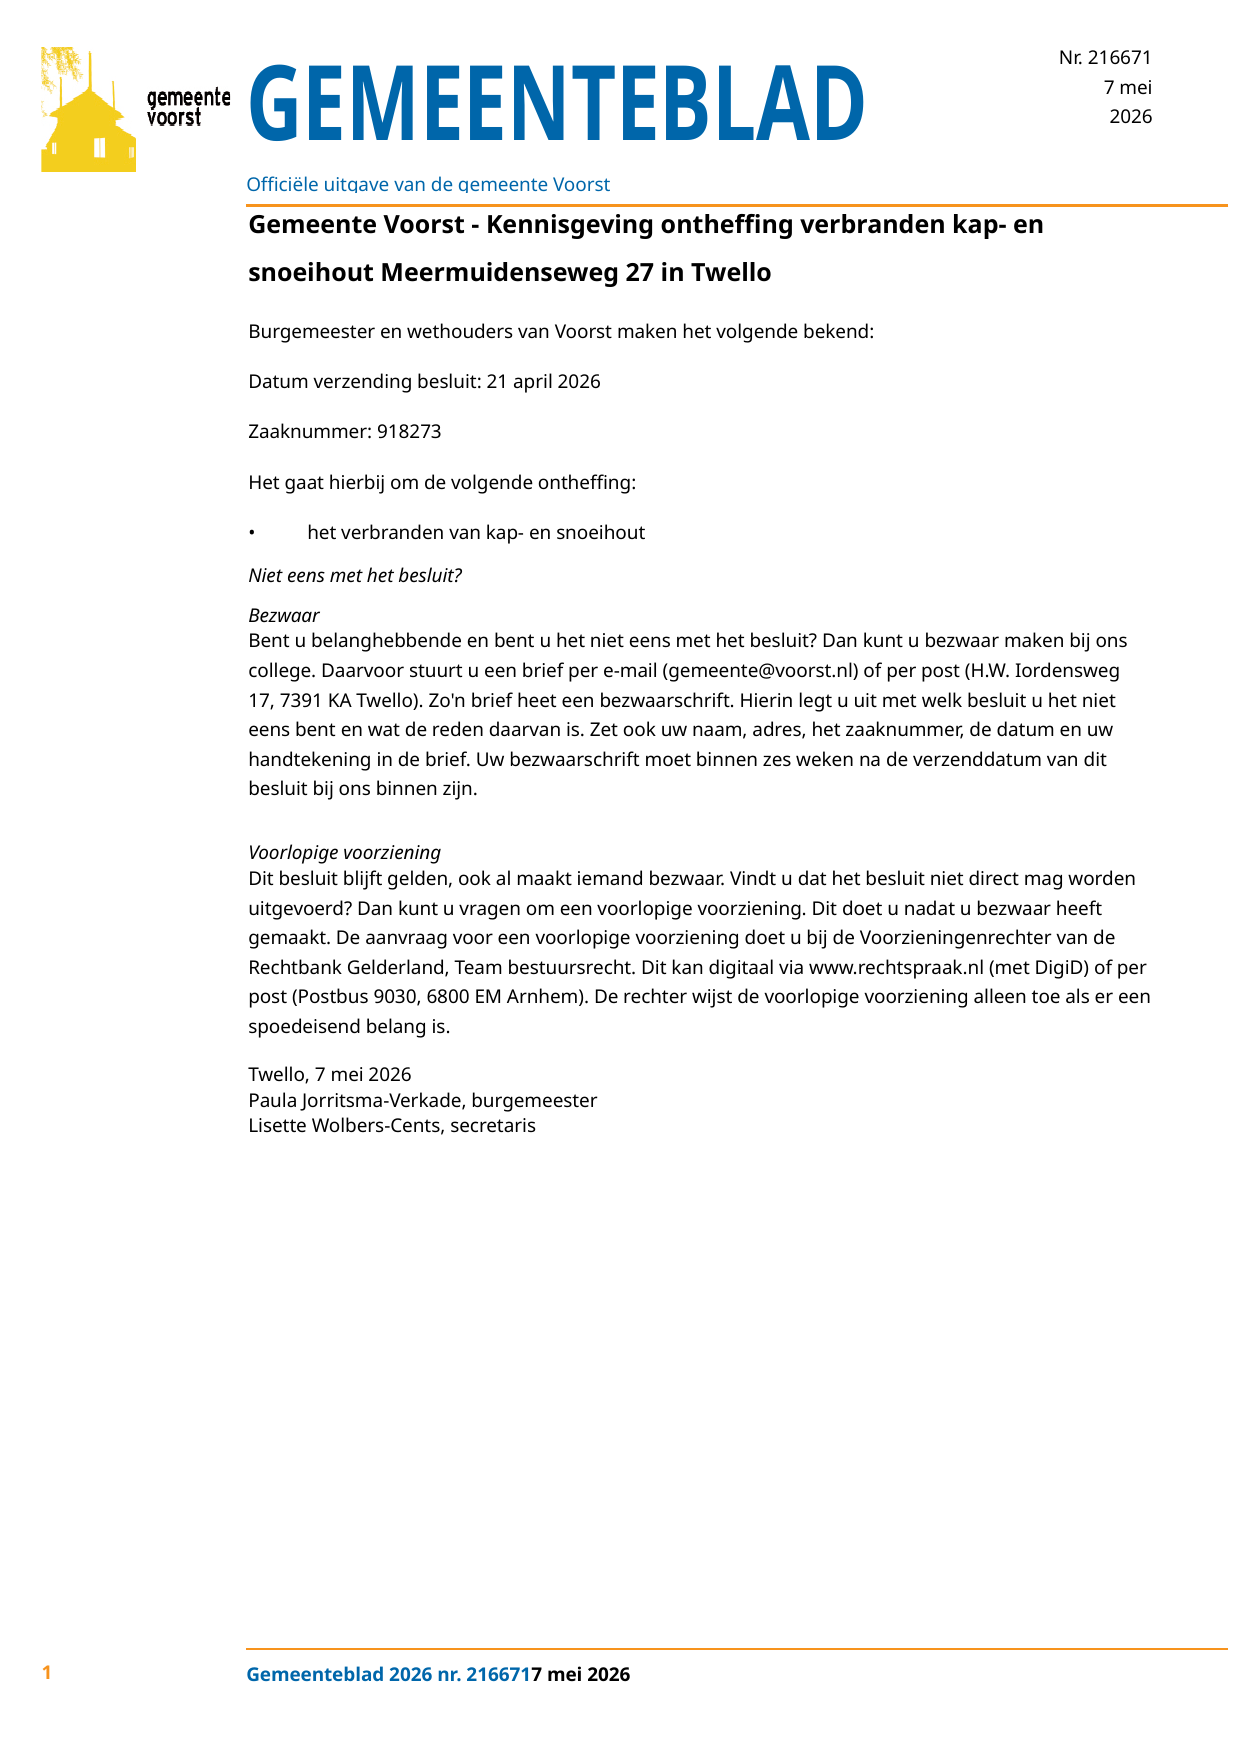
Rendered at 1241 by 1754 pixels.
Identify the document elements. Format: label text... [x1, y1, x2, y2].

text Niet eens met het besluit? [248, 563, 1152, 588]
text Lisette Wolbers-Cents, secretaris [248, 1112, 1152, 1138]
text Bezwaar [248, 602, 1152, 628]
text Gemeente Voorst - Kennisgeving ontheffing verbranden kap- en snoeihout Meermuidenseweg 27 in Twello [248, 207, 1152, 288]
text Het gaat hierbij om de volgende ontheffing: [248, 469, 1152, 495]
text Zaaknummer: 918273 [248, 419, 1152, 444]
picture [41, 47, 231, 172]
text Paula Jorritsma-Verkade, burgemeester [248, 1087, 1152, 1112]
text Twello, 7 mei 2026 [248, 1061, 1152, 1087]
text Dit besluit blijft gelden, ook al maakt iemand bezwaar. Vindt u dat het besluit niet direct mag worden uitgevoerd? Dan kunt u vragen om een voorlopige voorziening. Dit doet u nadat u bezwaar heeft gemaakt. De aanvraag voor een voorlopige voorziening doet u bij de Voorzieningenrechter van de Rechtbank Gelderland, Team bestuursrecht. Dit kan digitaal via www.rechtspraak.nl (met DigiD) of per post (Postbus 9030, 6800 EM Arnhem). De rechter wijst de voorlopige voorziening alleen toe als er een spoedeisend belang is. [248, 865, 1152, 1039]
list het verbranden van kap- en snoeihout [248, 519, 1152, 545]
text Voorlopige voorziening [248, 839, 1152, 865]
text Bent u belanghebbende en bent u het niet eens met het besluit? Dan kunt u bezwaar maken bij ons college. Daarvoor stuurt u een brief per e-mail (gemeente@voorst.nl) of per post (H.W. Iordensweg 17, 7391 KA Twello). Zo'n brief heet een bezwaarschrift. Hierin legt u uit met welk besluit u het niet eens bent en wat de reden daarvan is. Zet ook uw naam, adres, het zaaknummer, de datum en uw handtekening in de brief. Uw bezwaarschrift moet binnen zes weken na de verzenddatum van dit besluit bij ons binnen zijn. [248, 628, 1152, 801]
text Burgemeester en wethouders van Voorst maken het volgende bekend: [248, 318, 1152, 344]
text Datum verzending besluit: 21 april 2026 [248, 368, 1152, 394]
